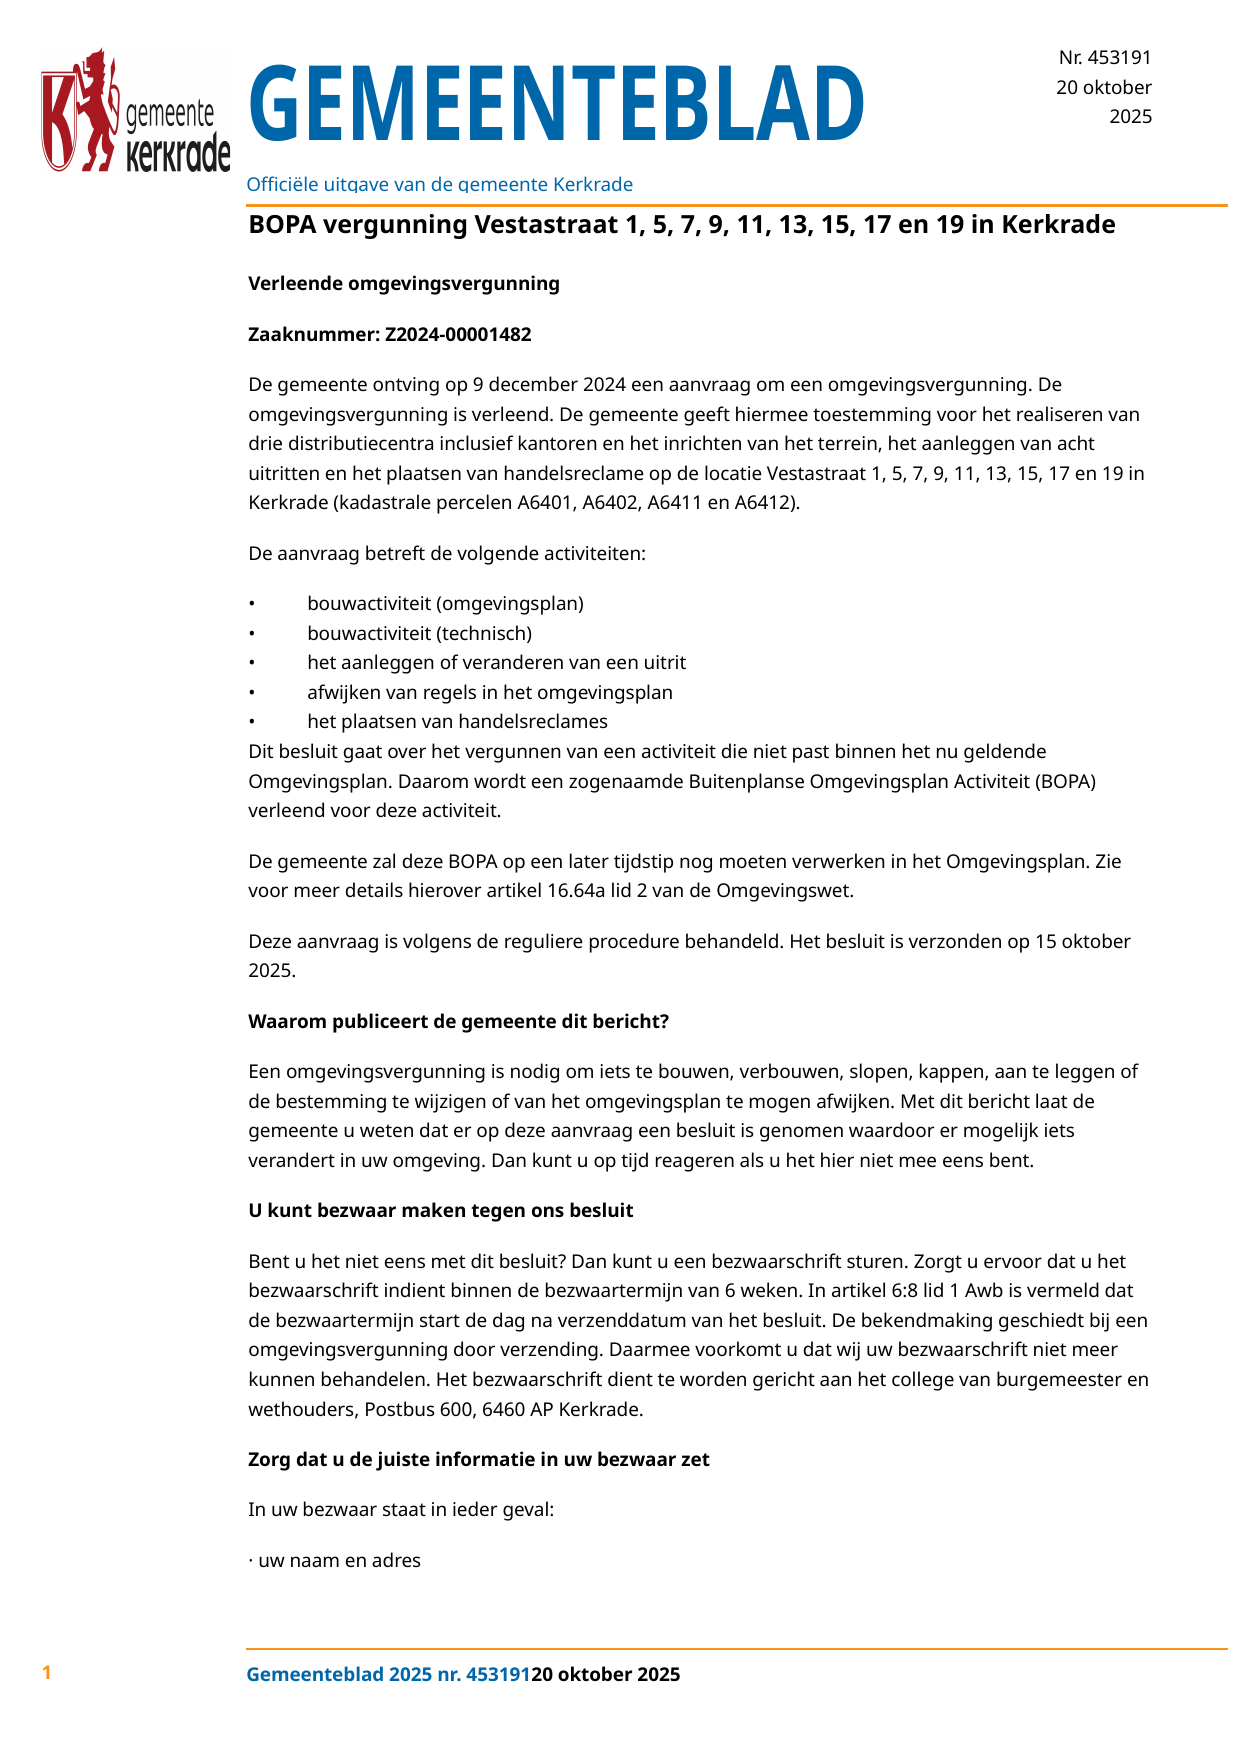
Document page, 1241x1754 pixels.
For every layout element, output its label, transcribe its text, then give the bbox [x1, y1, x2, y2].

text De gemeente zal deze BOPA op een later tijdstip nog moeten verwerken in het Omgevingsplan. Zie voor meer details hierover artikel 16.64a lid 2 van de Omgevingswet. [248, 848, 1152, 903]
text Verleende omgevingsvergunning [248, 270, 1152, 296]
list het aanleggen of veranderen van een uitrit [248, 649, 1152, 675]
text BOPA vergunning Vestastraat 1, 5, 7, 9, 11, 13, 15, 17 en 19 in Kerkrade [248, 207, 1152, 241]
text U kunt bezwaar maken tegen ons besluit [248, 1197, 1152, 1223]
list bouwactiviteit (omgevingsplan) [248, 590, 1152, 616]
text Zorg dat u de juiste informatie in uw bezwaar zet [248, 1446, 1152, 1472]
text Waarom publiceert de gemeente dit bericht? [248, 1008, 1152, 1033]
list het plaatsen van handelsreclames [248, 709, 1152, 734]
text In uw bezwaar staat in ieder geval: [248, 1497, 1152, 1522]
text Zaaknummer: Z2024-00001482 [248, 321, 1152, 346]
picture [41, 47, 231, 172]
text De aanvraag betreft de volgende activiteiten: [248, 540, 1152, 566]
list afwijken van regels in het omgevingsplan [248, 679, 1152, 705]
list bouwactiviteit (technisch) [248, 620, 1152, 646]
text De gemeente ontving op 9 december 2024 een aanvraag om een omgevingsvergunning. De omgevingsvergunning is verleend. De gemeente geeft hiermee toestemming voor het realiseren van drie distributiecentra inclusief kantoren en het inrichten van het terrein, het aanleggen van acht uitritten en het plaatsen van handelsreclame op de locatie Vestastraat 1, 5, 7, 9, 11, 13, 15, 17 en 19 in Kerkrade (kadastrale percelen A6401, A6402, A6411 en A6412). [248, 371, 1152, 515]
text Een omgevingsvergunning is nodig om iets te bouwen, verbouwen, slopen, kappen, aan te leggen of de bestemming te wijzigen of van het omgevingsplan te mogen afwijken. Met dit bericht laat de gemeente u weten dat er op deze aanvraag een besluit is genomen waardoor er mogelijk iets verandert in uw omgeving. Dan kunt u op tijd reageren als u het hier niet mee eens bent. [248, 1058, 1152, 1173]
text Bent u het niet eens met dit besluit? Dan kunt u een bezwaarschrift sturen. Zorgt u ervoor dat u het bezwaarschrift indient binnen de bezwaartermijn van 6 weken. In artikel 6:8 lid 1 Awb is vermeld dat de bezwaartermijn start de dag na verzenddatum van het besluit. De bekendmaking geschiedt bij een omgevingsvergunning door verzending. Daarmee voorkomt u dat wij uw bezwaarschrift niet meer kunnen behandelen. Het bezwaarschrift dient te worden gericht aan het college van burgemeester en wethouders, Postbus 600, 6460 AP Kerkrade. [248, 1248, 1152, 1421]
text · uw naam en adres [248, 1547, 1152, 1573]
text Deze aanvraag is volgens de reguliere procedure behandeld. Het besluit is verzonden op 15 oktober 2025. [248, 928, 1152, 983]
text Dit besluit gaat over het vergunnen van een activiteit die niet past binnen het nu geldende Omgevingsplan. Daarom wordt een zogenaamde Buitenplanse Omgevingsplan Activiteit (BOPA) verleend voor deze activiteit. [248, 738, 1152, 823]
